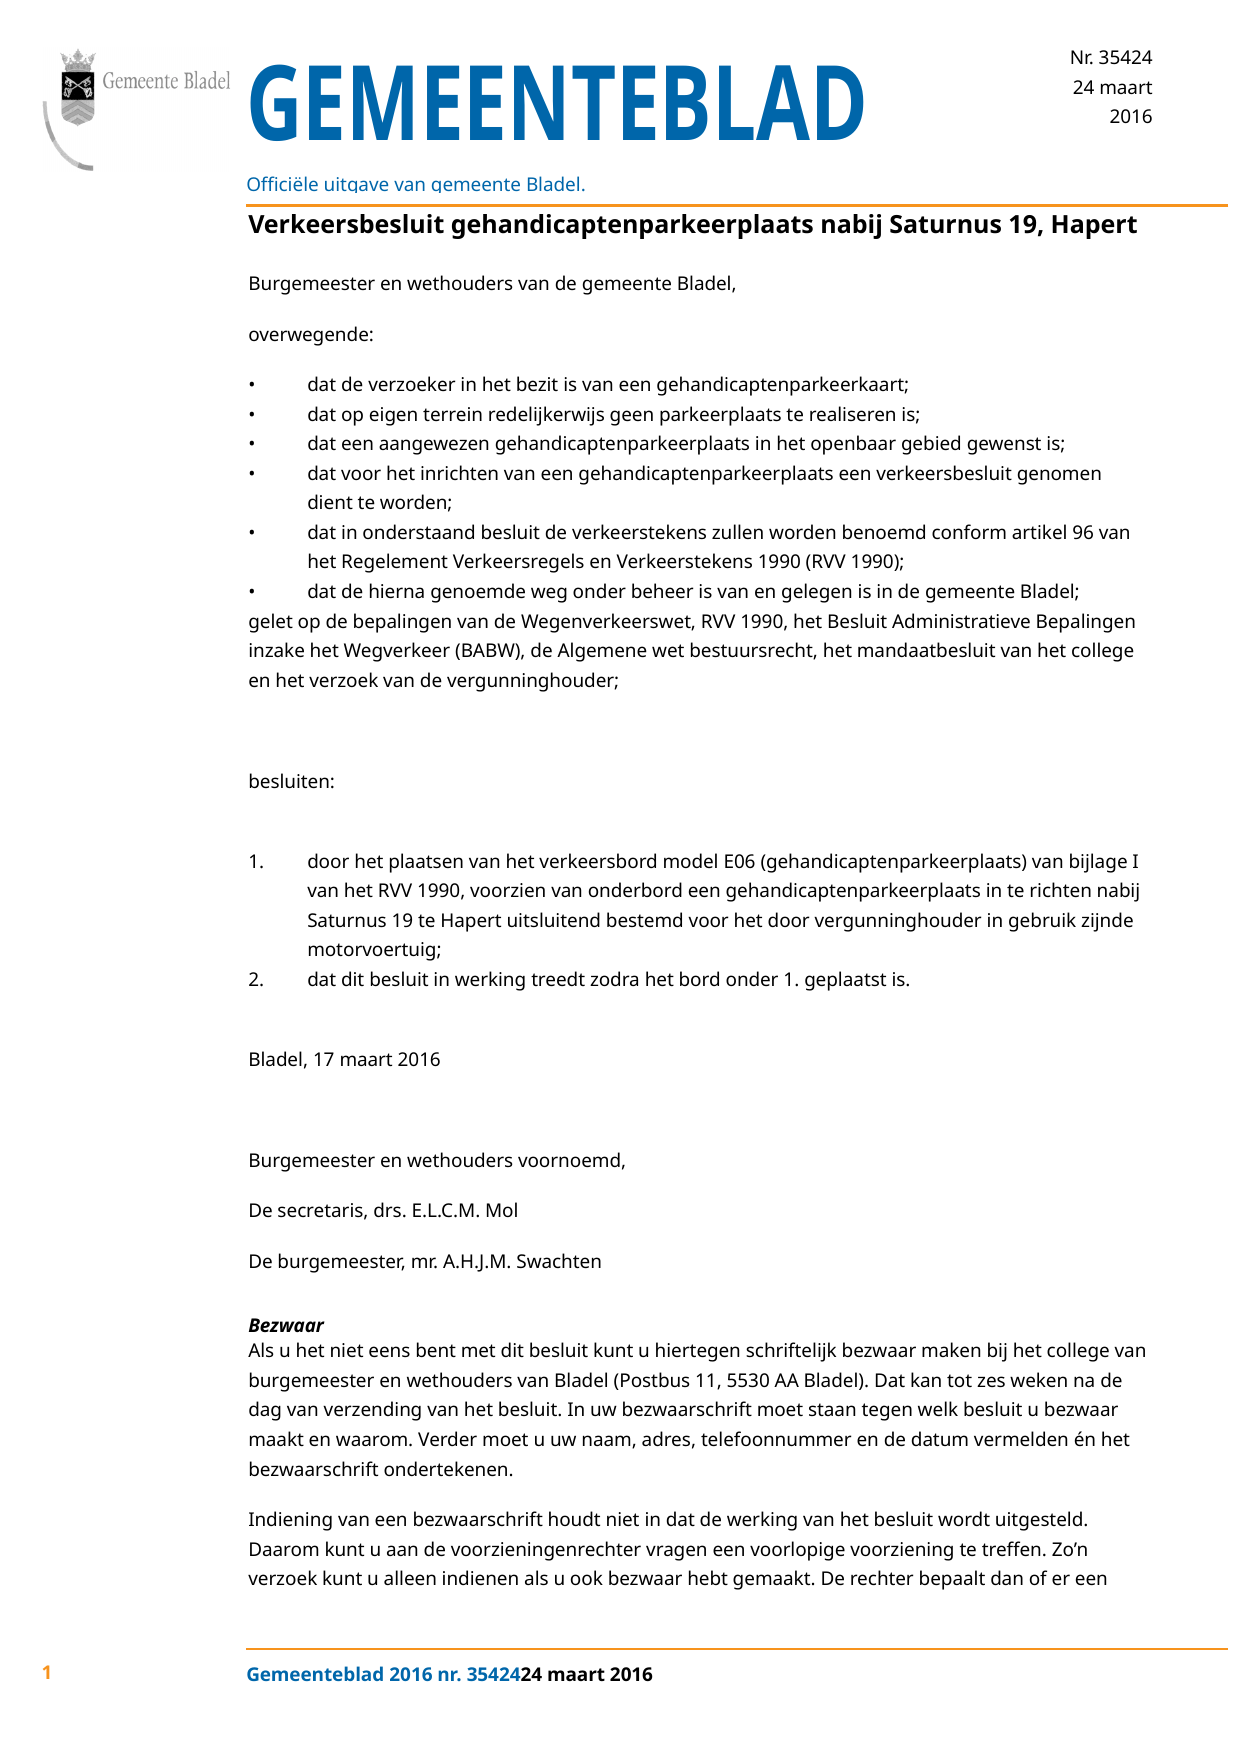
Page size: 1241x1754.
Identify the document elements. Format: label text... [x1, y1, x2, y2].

text Als u het niet eens bent met dit besluit kunt u hiertegen schriftelijk bezwaar maken bij het college van burgemeester en wethouders van Bladel (Postbus 11, 5530 AA Bladel). Dat kan tot zes weken na de dag van verzending van het besluit. In uw bezwaarschrift moet staan tegen welk besluit u bezwaar maakt en waarom. Verder moet u uw naam, adres, telefoonnummer en de datum vermelden én het bezwaarschrift ondertekenen. [248, 1337, 1152, 1482]
list dat in onderstaand besluit de verkeerstekens zullen worden benoemd conform artikel 96 van het Regelement Verkeersregels en Verkeerstekens 1990 (RVV 1990); [248, 519, 1152, 574]
text Bladel, 17 maart 2016 [248, 1046, 1152, 1072]
text overwegende: [248, 321, 1152, 346]
text gelet op de bepalingen van de Wegenverkeerswet, RVV 1990, het Besluit Administratieve Bepalingen inzake het Wegverkeer (BABW), de Algemene wet bestuursrecht, het mandaatbesluit van het college en het verzoek van de vergunninghouder; [248, 608, 1152, 693]
list dat de hierna genoemde weg onder beheer is van en gelegen is in de gemeente Bladel; [248, 578, 1152, 604]
list dat een aangewezen gehandicaptenparkeerplaats in het openbaar gebied gewenst is; [248, 430, 1152, 456]
list dat voor het inrichten van een gehandicaptenparkeerplaats een verkeersbesluit genomen dient te worden; [248, 460, 1152, 515]
text besluiten: [248, 768, 1152, 793]
text Burgemeester en wethouders voornoemd, [248, 1147, 1152, 1173]
text Indiening van een bezwaarschrift houdt niet in dat de werking van het besluit wordt uitgesteld. Daarom kunt u aan de voorzieningenrechter vragen een voorlopige voorziening te treffen. Zo’n verzoek kunt u alleen indienen als u ook bezwaar hebt gemaakt. De rechter bepaalt dan of er een [248, 1506, 1152, 1591]
text Bezwaar [248, 1312, 1152, 1337]
list door het plaatsen van het verkeersbord model E06 (gehandicaptenparkeerplaats) van bijlage I van het RVV 1990, voorzien van onderbord een gehandicaptenparkeerplaats in te richten nabij Saturnus 19 te Hapert uitsluitend bestemd voor het door vergunninghouder in gebruik zijnde motorvoertuig; [248, 848, 1152, 962]
list dat dit besluit in werking treedt zodra het bord onder 1. geplaatst is. [248, 966, 1152, 992]
list dat op eigen terrein redelijkerwijs geen parkeerplaats te realiseren is; [248, 401, 1152, 426]
text Burgemeester en wethouders van de gemeente Bladel, [248, 270, 1152, 296]
text De secretaris, drs. E.L.C.M. Mol [248, 1197, 1152, 1223]
text De burgemeester, mr. A.H.J.M. Swachten [248, 1248, 1152, 1273]
text Verkeersbesluit gehandicaptenparkeerplaats nabij Saturnus 19, Hapert [248, 207, 1152, 241]
list dat de verzoeker in het bezit is van een gehandicaptenparkeerkaart; [248, 371, 1152, 397]
picture [41, 47, 231, 172]
